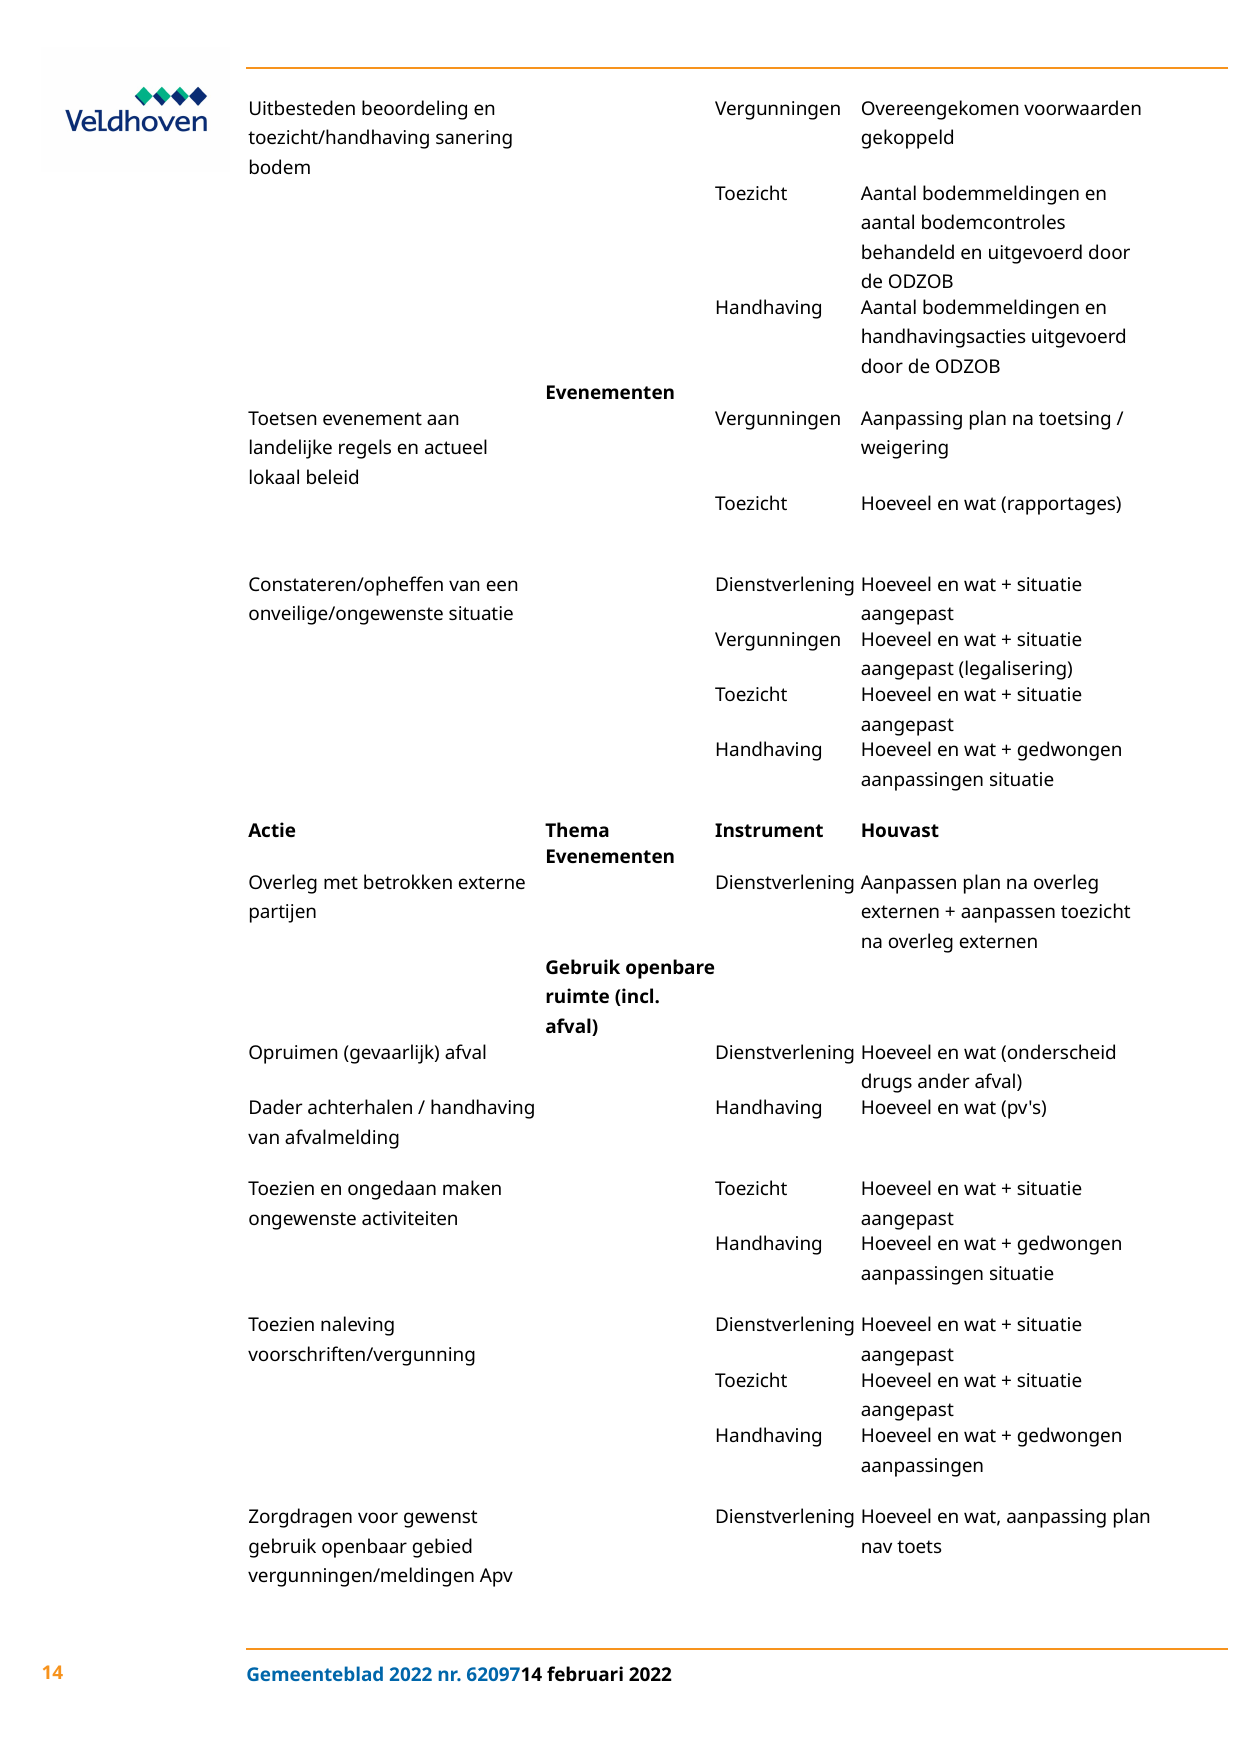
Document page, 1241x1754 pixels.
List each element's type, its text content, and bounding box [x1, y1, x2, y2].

table_cell Uitbesteden beoordeling en toezicht/handhaving sanering bodem [248, 95, 545, 180]
table_cell Houvast [861, 818, 1152, 843]
table_cell [861, 844, 1152, 869]
table_cell Toetsen evenement aan landelijke regels en actueel lokaal beleid [248, 405, 545, 490]
table_cell [715, 954, 861, 1039]
table_cell [545, 1312, 715, 1367]
table_cell [248, 294, 545, 379]
table_cell Opruimen (gevaarlijk) afval [248, 1039, 545, 1094]
table_cell [545, 1367, 715, 1422]
table_cell [545, 1175, 715, 1231]
table_cell Hoeveel en wat + gedwongen aanpassingen [861, 1422, 1152, 1478]
table_cell [545, 1503, 715, 1588]
table_cell Hoeveel en wat (rapportages) [861, 490, 1152, 515]
table_cell Toezicht [715, 1367, 861, 1422]
table_cell Toezicht [715, 681, 861, 737]
table_cell Hoeveel en wat + gedwongen aanpassingen situatie [861, 1231, 1152, 1286]
table_cell Toezien naleving voorschriften/vergunning [248, 1312, 545, 1367]
table_cell Evenementen [545, 844, 715, 869]
table_cell [545, 1039, 715, 1094]
table_cell Instrument [715, 818, 861, 843]
table_cell [248, 1231, 545, 1286]
table_cell Hoeveel en wat + situatie aangepast [861, 1175, 1152, 1231]
table_cell [715, 792, 861, 818]
table_cell [861, 1478, 1152, 1503]
table_cell Gebruik openbare ruimte (incl. afval) [545, 954, 715, 1039]
table_cell [861, 1150, 1152, 1175]
table_cell [545, 1094, 715, 1149]
table_cell Overeengekomen voorwaarden gekoppeld [861, 95, 1152, 180]
picture [41, 47, 231, 172]
table_cell Hoeveel en wat + situatie aangepast [861, 571, 1152, 626]
table_cell Hoeveel en wat + situatie aangepast (legalisering) [861, 626, 1152, 681]
table_cell [545, 571, 715, 626]
table_cell [545, 1286, 715, 1312]
table_cell [545, 869, 715, 954]
table_cell [715, 515, 861, 571]
table_cell Aanpassing plan na toetsing / weigering [861, 405, 1152, 490]
table_cell Vergunningen [715, 405, 861, 490]
table_cell Zorgdragen voor gewenst gebruik openbaar gebied vergunningen/meldingen Apv [248, 1503, 545, 1588]
table_cell [248, 180, 545, 294]
table_cell [248, 737, 545, 792]
table_cell [545, 1231, 715, 1286]
table_cell Toezien en ongedaan maken ongewenste activiteiten [248, 1175, 545, 1231]
table_cell [545, 180, 715, 294]
table_cell [248, 954, 545, 1039]
table_cell [248, 515, 545, 571]
table_cell [545, 1478, 715, 1503]
table_cell Dienstverlening [715, 1312, 861, 1367]
table_cell [248, 681, 545, 737]
table_cell Aanpassen plan na overleg externen + aanpassen toezicht na overleg externen [861, 869, 1152, 954]
table_cell Hoeveel en wat + situatie aangepast [861, 1367, 1152, 1422]
table_cell Constateren/opheffen van een onveilige/ongewenste situatie [248, 571, 545, 626]
table_cell [861, 1286, 1152, 1312]
table_cell [248, 1422, 545, 1478]
table_cell Hoeveel en wat + situatie aangepast [861, 681, 1152, 737]
table_cell Evenementen [545, 379, 715, 405]
table_cell [545, 294, 715, 379]
table_cell Hoeveel en wat + gedwongen aanpassingen situatie [861, 737, 1152, 792]
table_cell [248, 490, 545, 515]
table_cell [545, 490, 715, 515]
table_cell Dienstverlening [715, 1503, 861, 1588]
table_cell Dienstverlening [715, 571, 861, 626]
table_cell Thema [545, 818, 715, 843]
table_cell [861, 379, 1152, 405]
table_cell Handhaving [715, 737, 861, 792]
table_cell [248, 1367, 545, 1422]
table_cell Handhaving [715, 294, 861, 379]
table_cell [248, 844, 545, 869]
table_cell [861, 792, 1152, 818]
table_cell Hoeveel en wat (pv's) [861, 1094, 1152, 1149]
table_cell [248, 1478, 545, 1503]
table_cell [861, 954, 1152, 1039]
table_cell Dienstverlening [715, 1039, 861, 1094]
table_cell Toezicht [715, 180, 861, 294]
table_cell Aantal bodemmeldingen en aantal bodemcontroles behandeld en uitgevoerd door de ODZOB [861, 180, 1152, 294]
table_cell Toezicht [715, 1175, 861, 1231]
table_cell Handhaving [715, 1422, 861, 1478]
table_cell Vergunningen [715, 626, 861, 681]
table_cell [715, 1150, 861, 1175]
table_cell Hoeveel en wat + situatie aangepast [861, 1312, 1152, 1367]
table_cell [545, 1422, 715, 1478]
table_cell Handhaving [715, 1094, 861, 1149]
table_cell Vergunningen [715, 95, 861, 180]
table_cell Dader achterhalen / handhaving van afvalmelding [248, 1094, 545, 1149]
table_cell [545, 737, 715, 792]
table_cell [715, 1478, 861, 1503]
table_cell [248, 379, 545, 405]
table_cell [545, 1150, 715, 1175]
table_cell Overleg met betrokken externe partijen [248, 869, 545, 954]
table_cell Dienstverlening [715, 869, 861, 954]
table_cell [545, 681, 715, 737]
table_cell [715, 379, 861, 405]
table_cell [545, 792, 715, 818]
table_cell [248, 792, 545, 818]
table_cell [248, 626, 545, 681]
table_cell [545, 405, 715, 490]
table_cell [248, 1150, 545, 1175]
table_cell Handhaving [715, 1231, 861, 1286]
table_cell [248, 1286, 545, 1312]
table_cell [861, 515, 1152, 571]
table_cell Actie [248, 818, 545, 843]
table_cell [545, 95, 715, 180]
table_cell [545, 515, 715, 571]
table_cell Toezicht [715, 490, 861, 515]
table_cell Aantal bodemmeldingen en handhavingsacties uitgevoerd door de ODZOB [861, 294, 1152, 379]
table_cell [715, 844, 861, 869]
table_cell Hoeveel en wat (onderscheid drugs ander afval) [861, 1039, 1152, 1094]
table_cell [545, 626, 715, 681]
table_cell [715, 1286, 861, 1312]
table_cell Hoeveel en wat, aanpassing plan nav toets [861, 1503, 1152, 1588]
